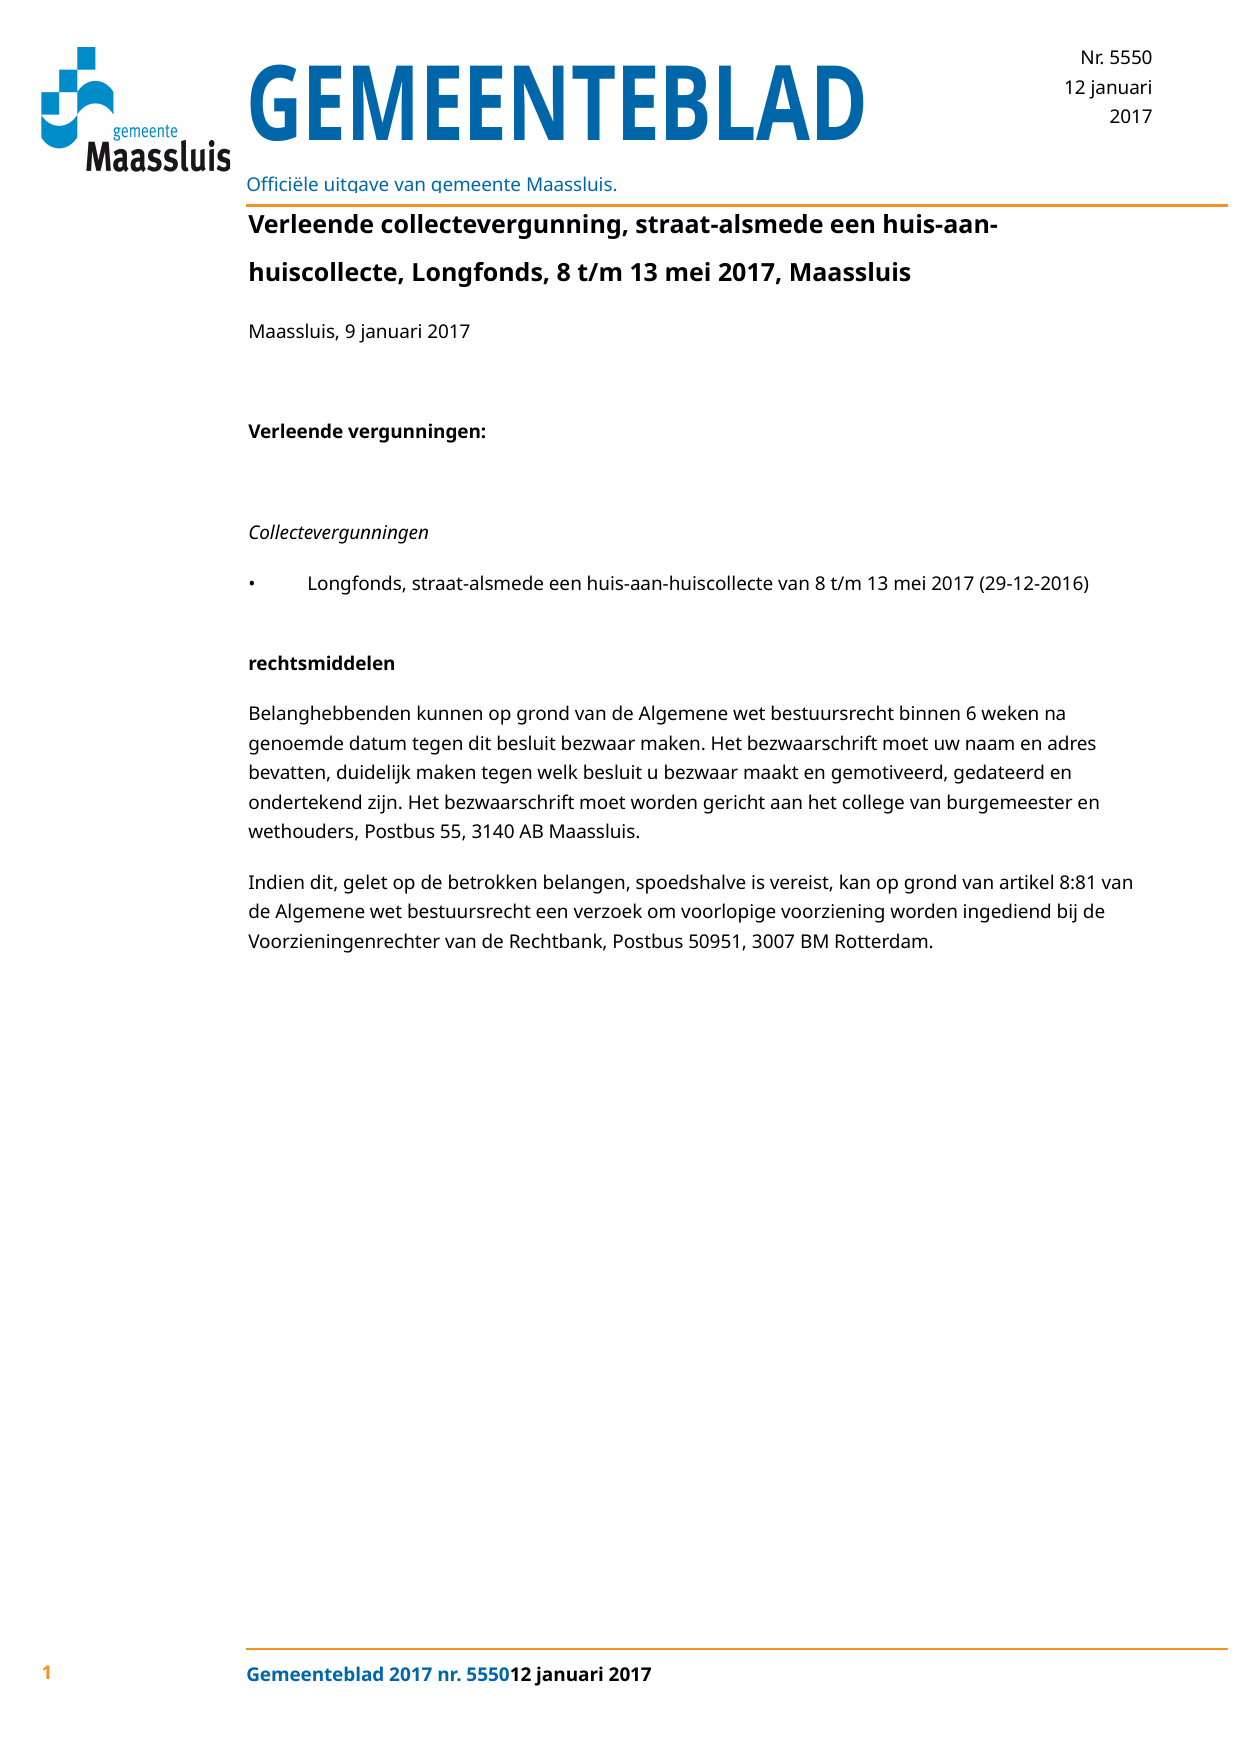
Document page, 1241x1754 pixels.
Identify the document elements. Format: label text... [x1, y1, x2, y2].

text Verleende collectevergunning, straat-alsmede een huis-aan-huiscollecte, Longfonds, 8 t/m 13 mei 2017, Maassluis [248, 207, 1152, 288]
list Longfonds, straat-alsmede een huis-aan-huiscollecte van 8 t/m 13 mei 2017 (29-12-2016) [248, 570, 1152, 596]
text rechtsmiddelen [248, 650, 1152, 676]
text Maassluis, 9 januari 2017 [248, 318, 1152, 344]
text Belanghebbenden kunnen op grond van de Algemene wet bestuursrecht binnen 6 weken na genoemde datum tegen dit besluit bezwaar maken. Het bezwaarschrift moet uw naam en adres bevatten, duidelijk maken tegen welk besluit u bezwaar maakt en gemotiveerd, gedateerd en ondertekend zijn. Het bezwaarschrift moet worden gericht aan het college van burgemeester en wethouders, Postbus 55, 3140 AB Maassluis. [248, 700, 1152, 844]
picture [41, 47, 231, 172]
picture [41, 47, 77, 92]
text Verleende vergunningen: [248, 419, 1152, 444]
text Collectevergunningen [248, 519, 1152, 545]
text Indien dit, gelet op de betrokken belangen, spoedshalve is vereist, kan op grond van artikel 8:81 van de Algemene wet bestuursrecht een verzoek om voorlopige voorziening worden ingediend bij de Voorzieningenrechter van de Rechtbank, Postbus 50951, 3007 BM Rotterdam. [248, 869, 1152, 954]
